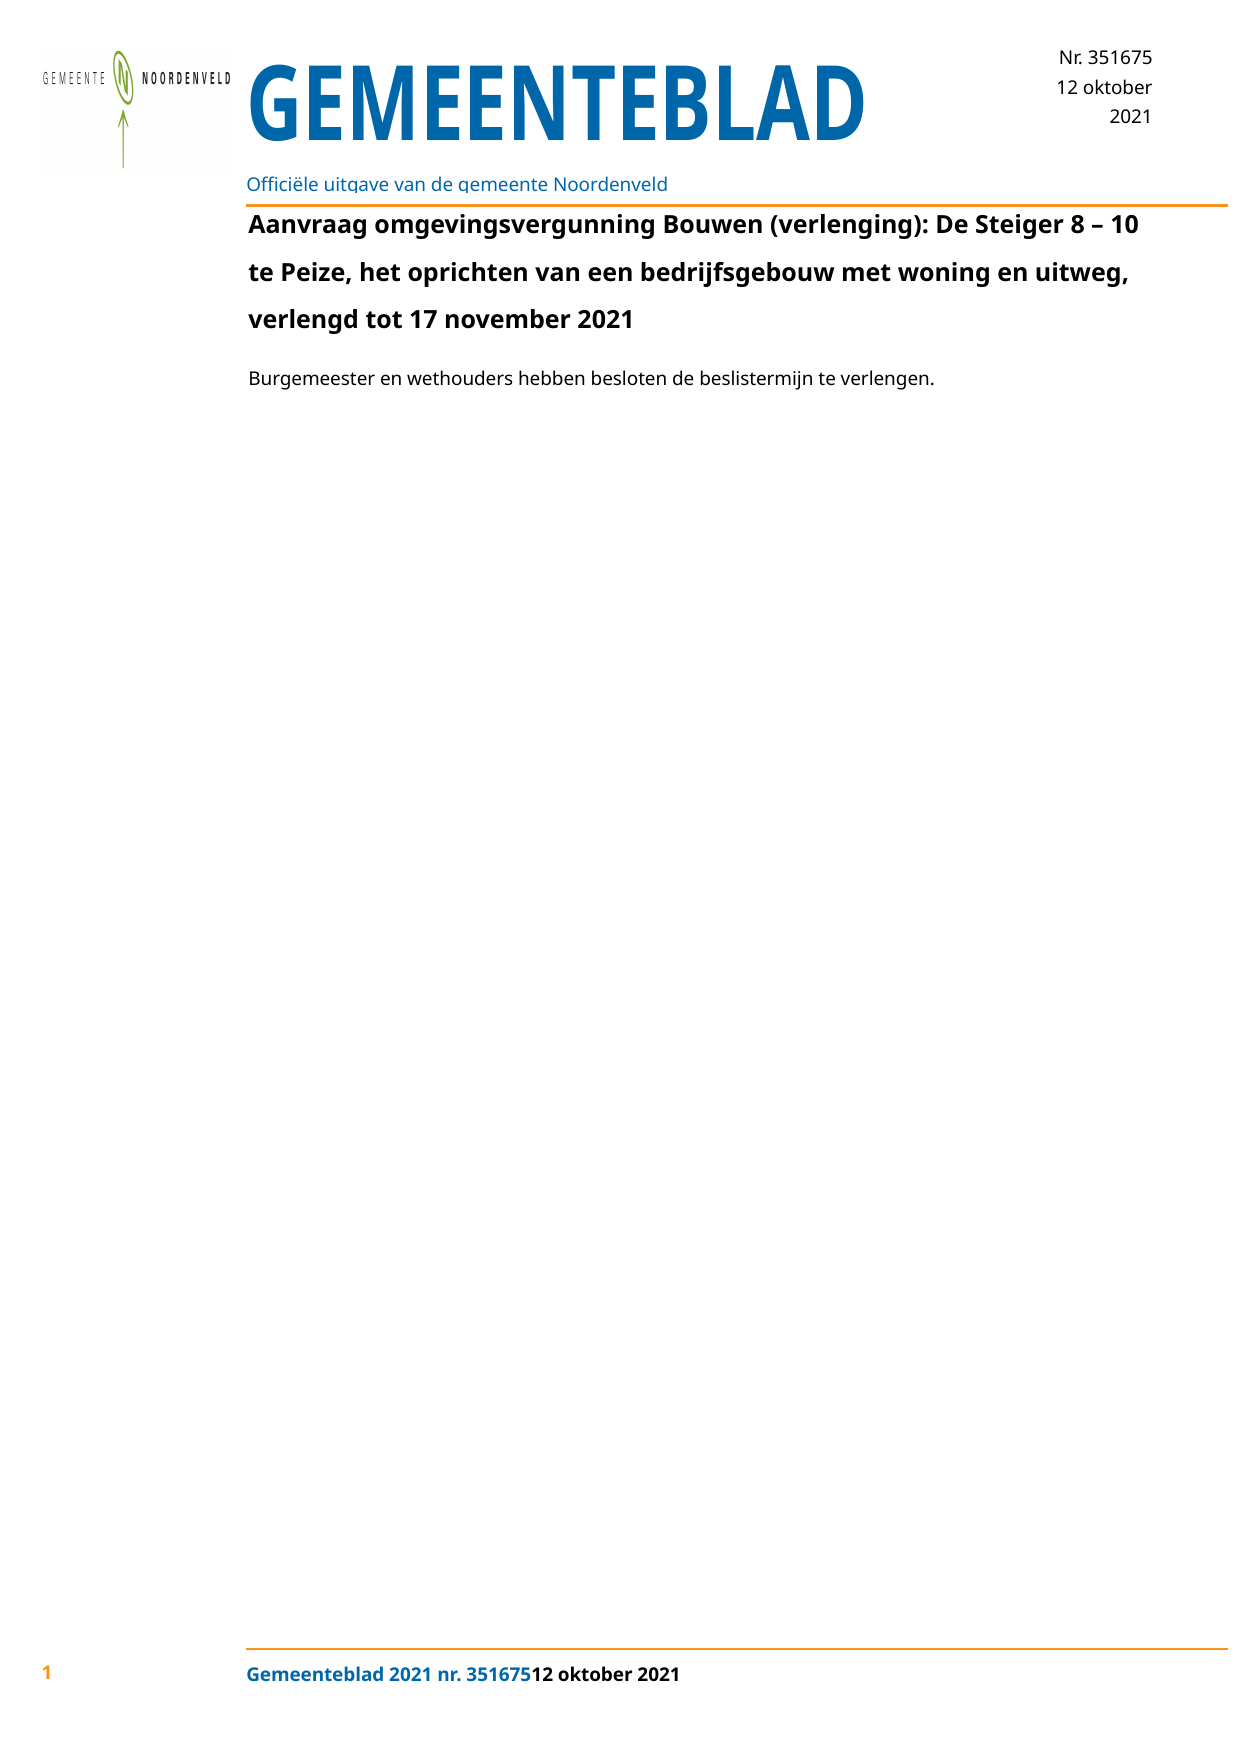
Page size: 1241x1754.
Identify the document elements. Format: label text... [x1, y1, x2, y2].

text Aanvraag omgevingsvergunning Bouwen (verlenging): De Steiger 8 – 10 te Peize, het oprichten van een bedrijfsgebouw met woning en uitweg, verlengd tot 17 november 2021 [248, 207, 1152, 336]
text Burgemeester en wethouders hebben besloten de beslistermijn te verlengen. [248, 366, 1152, 391]
picture [41, 47, 231, 172]
